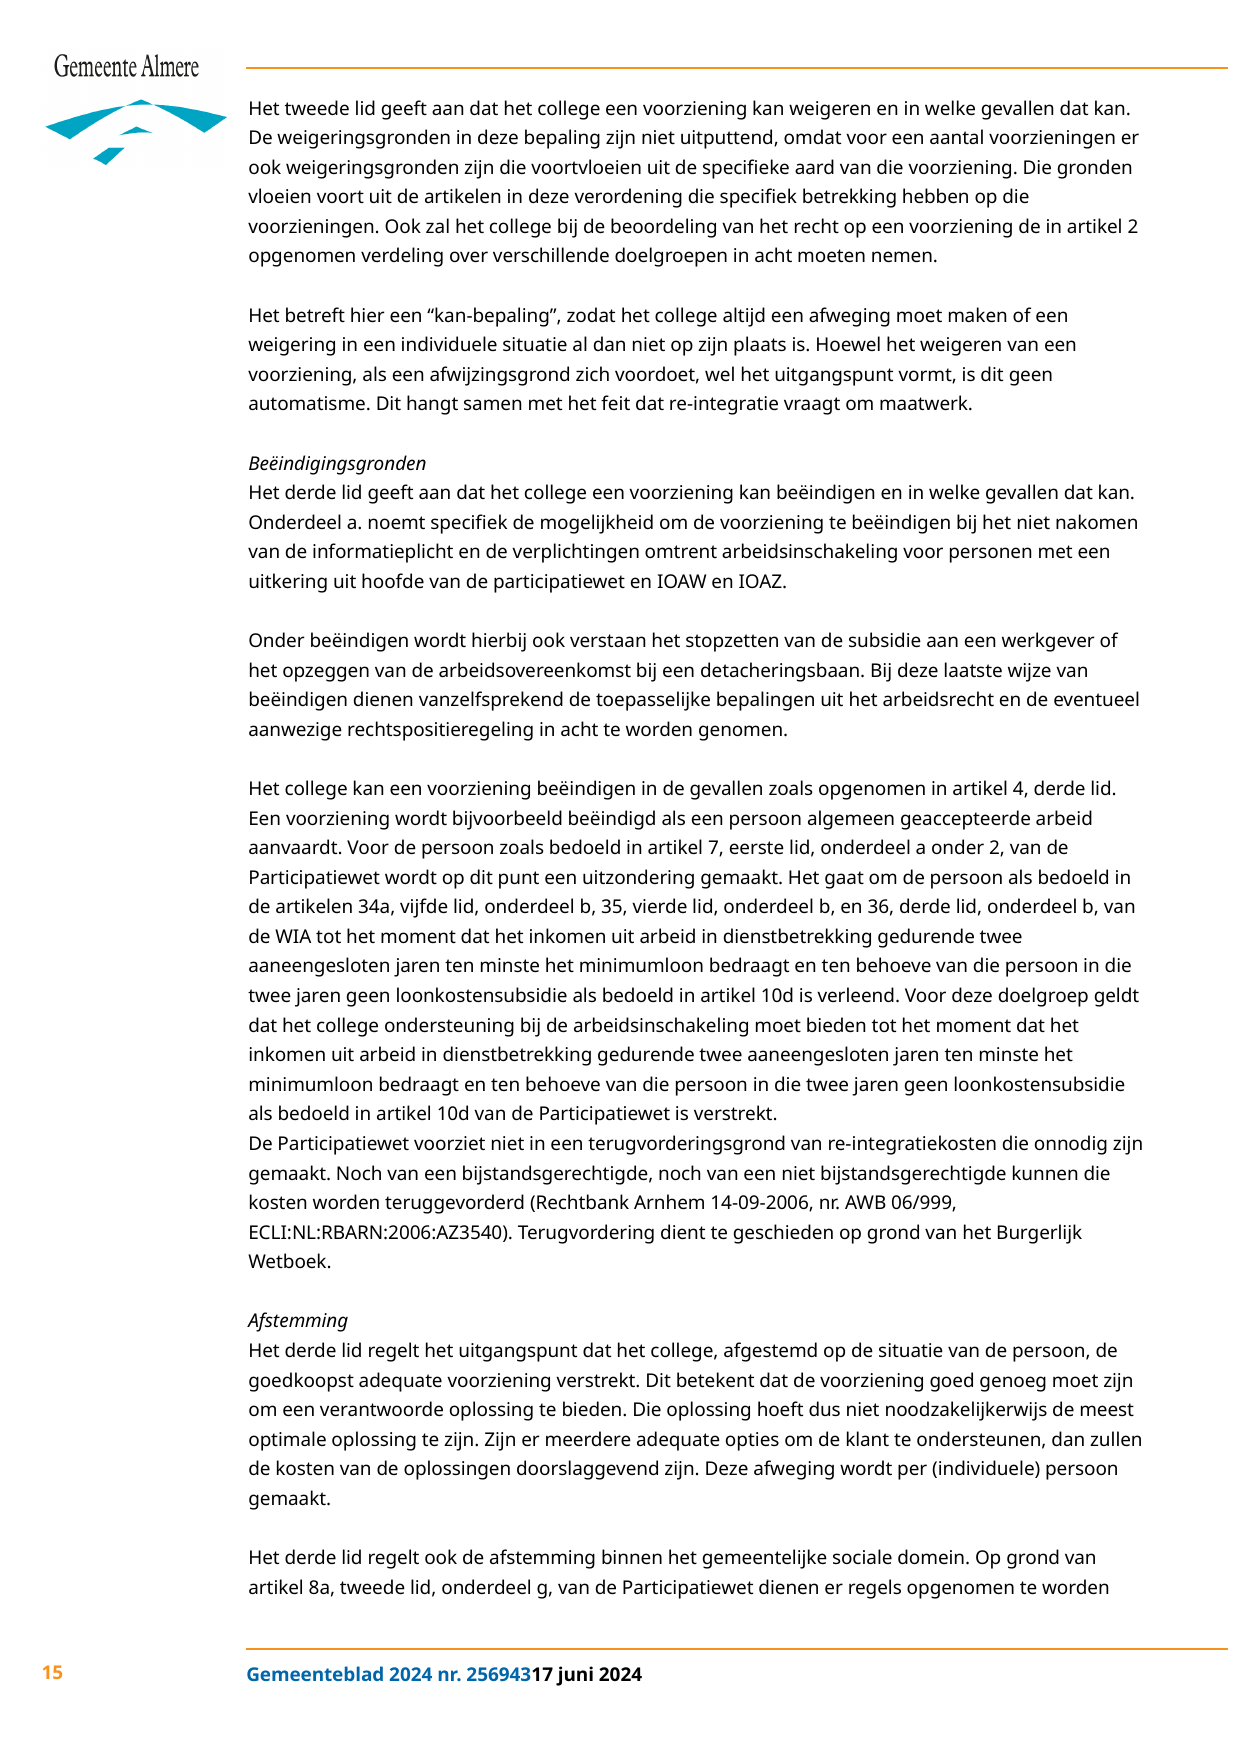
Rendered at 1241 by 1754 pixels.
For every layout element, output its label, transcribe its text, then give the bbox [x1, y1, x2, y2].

text Het college kan een voorziening beëindigen in de gevallen zoals opgenomen in artikel 4, derde lid. Een voorziening wordt bijvoorbeeld beëindigd als een persoon algemeen geaccepteerde arbeid aanvaardt. Voor de persoon zoals bedoeld in artikel 7, eerste lid, onderdeel a onder 2, van de Participatiewet wordt op dit punt een uitzondering gemaakt. Het gaat om de persoon als bedoeld in de artikelen 34a, vijfde lid, onderdeel b, 35, vierde lid, onderdeel b, en 36, derde lid, onderdeel b, van de WIA tot het moment dat het inkomen uit arbeid in dienstbetrekking gedurende twee aaneengesloten jaren ten minste het minimumloon bedraagt en ten behoeve van die persoon in die twee jaren geen loonkostensubsidie als bedoeld in artikel 10d is verleend. Voor deze doelgroep geldt dat het college ondersteuning bij de arbeidsinschakeling moet bieden tot het moment dat het inkomen uit arbeid in dienstbetrekking gedurende twee aaneengesloten jaren ten minste het minimumloon bedraagt en ten behoeve van die persoon in die twee jaren geen loonkostensubsidie als bedoeld in artikel 10d van de Participatiewet is verstrekt. [248, 775, 1152, 1126]
text Onderdeel a. noemt specifiek de mogelijkheid om de voorziening te beëindigen bij het niet nakomen van de informatieplicht en de verplichtingen omtrent arbeidsinschakeling voor personen met een uitkering uit hoofde van de participatiewet en IOAW en IOAZ. [248, 509, 1152, 594]
text Het tweede lid geeft aan dat het college een voorziening kan weigeren en in welke gevallen dat kan. De weigeringsgronden in deze bepaling zijn niet uitputtend, omdat voor een aantal voorzieningen er ook weigeringsgronden zijn die voortvloeien uit de specifieke aard van die voorziening. Die gronden vloeien voort uit de artikelen in deze verordening die specifiek betrekking hebben op die voorzieningen. Ook zal het college bij de beoordeling van het recht op een voorziening de in artikel 2 opgenomen verdeling over verschillende doelgroepen in acht moeten nemen. [248, 95, 1152, 268]
text Beëindigingsgronden [248, 450, 1152, 476]
text Het derde lid regelt ook de afstemming binnen het gemeentelijke sociale domein. Op grond van artikel 8a, tweede lid, onderdeel g, van de Participatiewet dienen er regels opgenomen te worden [248, 1544, 1152, 1600]
text Afstemming [248, 1308, 1152, 1333]
picture [41, 47, 231, 172]
text Onder beëindigen wordt hierbij ook verstaan het stopzetten van de subsidie aan een werkgever of het opzeggen van de arbeidsovereenkomst bij een detacheringsbaan. Bij deze laatste wijze van beëindigen dienen vanzelfsprekend de toepasselijke bepalingen uit het arbeidsrecht en de eventueel aanwezige rechtspositieregeling in acht te worden genomen. [248, 627, 1152, 742]
text Het betreft hier een “kan-bepaling”, zodat het college altijd een afweging moet maken of een weigering in een individuele situatie al dan niet op zijn plaats is. Hoewel het weigeren van een voorziening, als een afwijzingsgrond zich voordoet, wel het uitgangspunt vormt, is dit geen automatisme. Dit hangt samen met het feit dat re-integratie vraagt om maatwerk. [248, 302, 1152, 416]
text Het derde lid regelt het uitgangspunt dat het college, afgestemd op de situatie van de persoon, de goedkoopst adequate voorziening verstrekt. Dit betekent dat de voorziening goed genoeg moet zijn om een verantwoorde oplossing te bieden. Die oplossing hoeft dus niet noodzakelijkerwijs de meest optimale oplossing te zijn. Zijn er meerdere adequate opties om de klant te ondersteunen, dan zullen de kosten van de oplossingen doorslaggevend zijn. Deze afweging wordt per (individuele) persoon gemaakt. [248, 1337, 1152, 1511]
text De Participatiewet voorziet niet in een terugvorderingsgrond van re-integratiekosten die onnodig zijn gemaakt. Noch van een bijstandsgerechtigde, noch van een niet bijstandsgerechtigde kunnen die kosten worden teruggevorderd (Rechtbank Arnhem 14-09-2006, nr. AWB 06/999, ECLI:NL:RBARN:2006:AZ3540). Terugvordering dient te geschieden op grond van het Burgerlijk Wetboek. [248, 1130, 1152, 1274]
text Het derde lid geeft aan dat het college een voorziening kan beëindigen en in welke gevallen dat kan. [248, 479, 1152, 505]
